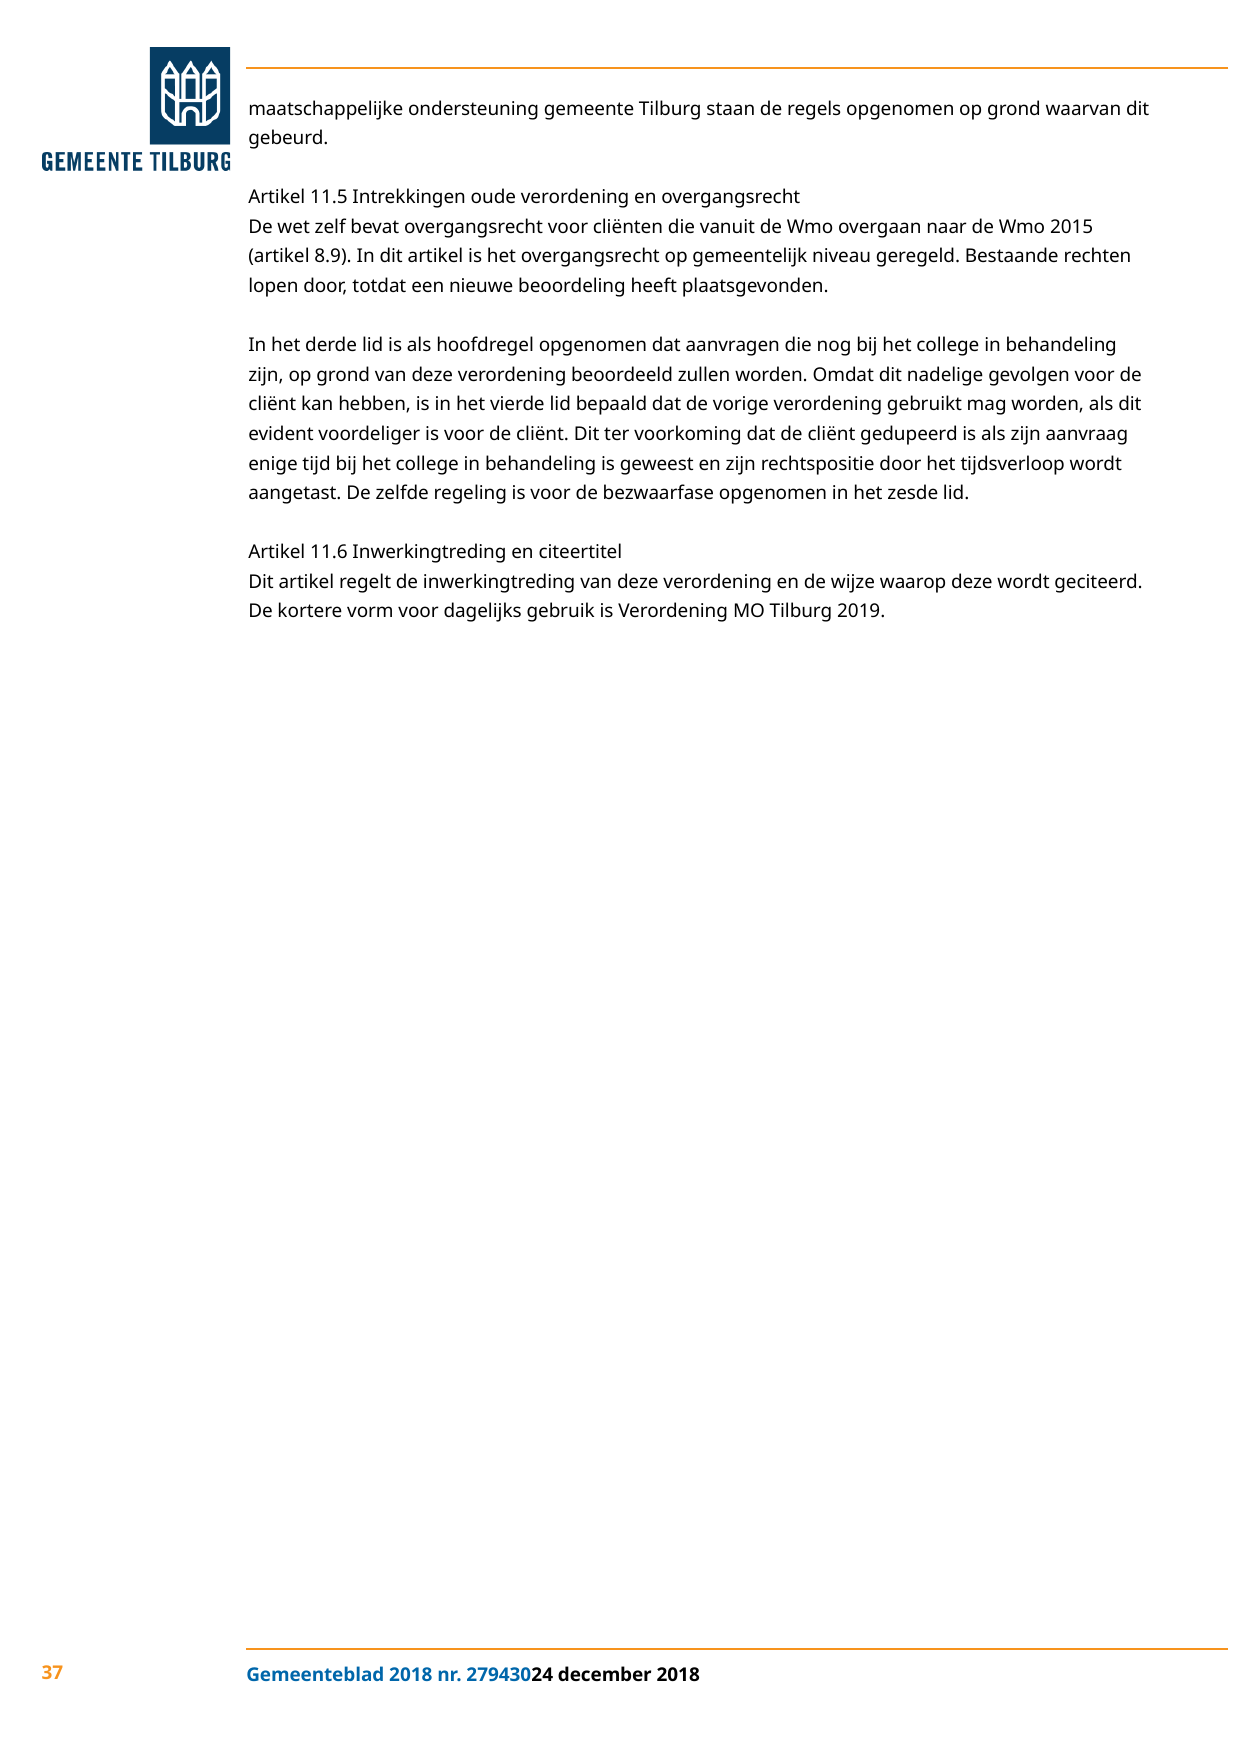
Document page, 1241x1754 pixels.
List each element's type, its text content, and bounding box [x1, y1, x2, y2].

text De wet zelf bevat overgangsrecht voor cliënten die vanuit de Wmo overgaan naar de Wmo 2015 (artikel 8.9). In dit artikel is het overgangsrecht op gemeentelijk niveau geregeld. Bestaande rechten lopen door, totdat een nieuwe beoordeling heeft plaatsgevonden. [248, 213, 1152, 298]
picture [41, 47, 231, 172]
text Artikel 11.5 Intrekkingen oude verordening en overgangsrecht [248, 183, 1152, 209]
text In het derde lid is als hoofdregel opgenomen dat aanvragen die nog bij het college in behandeling zijn, op grond van deze verordening beoordeeld zullen worden. Omdat dit nadelige gevolgen voor de cliënt kan hebben, is in het vierde lid bepaald dat de vorige verordening gebruikt mag worden, als dit evident voordeliger is voor de cliënt. Dit ter voorkoming dat de cliënt gedupeerd is als zijn aanvraag enige tijd bij het college in behandeling is geweest en zijn rechtspositie door het tijdsverloop wordt aangetast. De zelfde regeling is voor de bezwaarfase opgenomen in het zesde lid. [248, 331, 1152, 505]
text Artikel 11.6 Inwerkingtreding en citeertitel [248, 538, 1152, 564]
text Dit artikel regelt de inwerkingtreding van deze verordening en de wijze waarop deze wordt geciteerd. De kortere vorm voor dagelijks gebruik is Verordening MO Tilburg 2019. [248, 568, 1152, 623]
text maatschappelijke ondersteuning gemeente Tilburg staan de regels opgenomen op grond waarvan dit gebeurd. [248, 95, 1152, 150]
